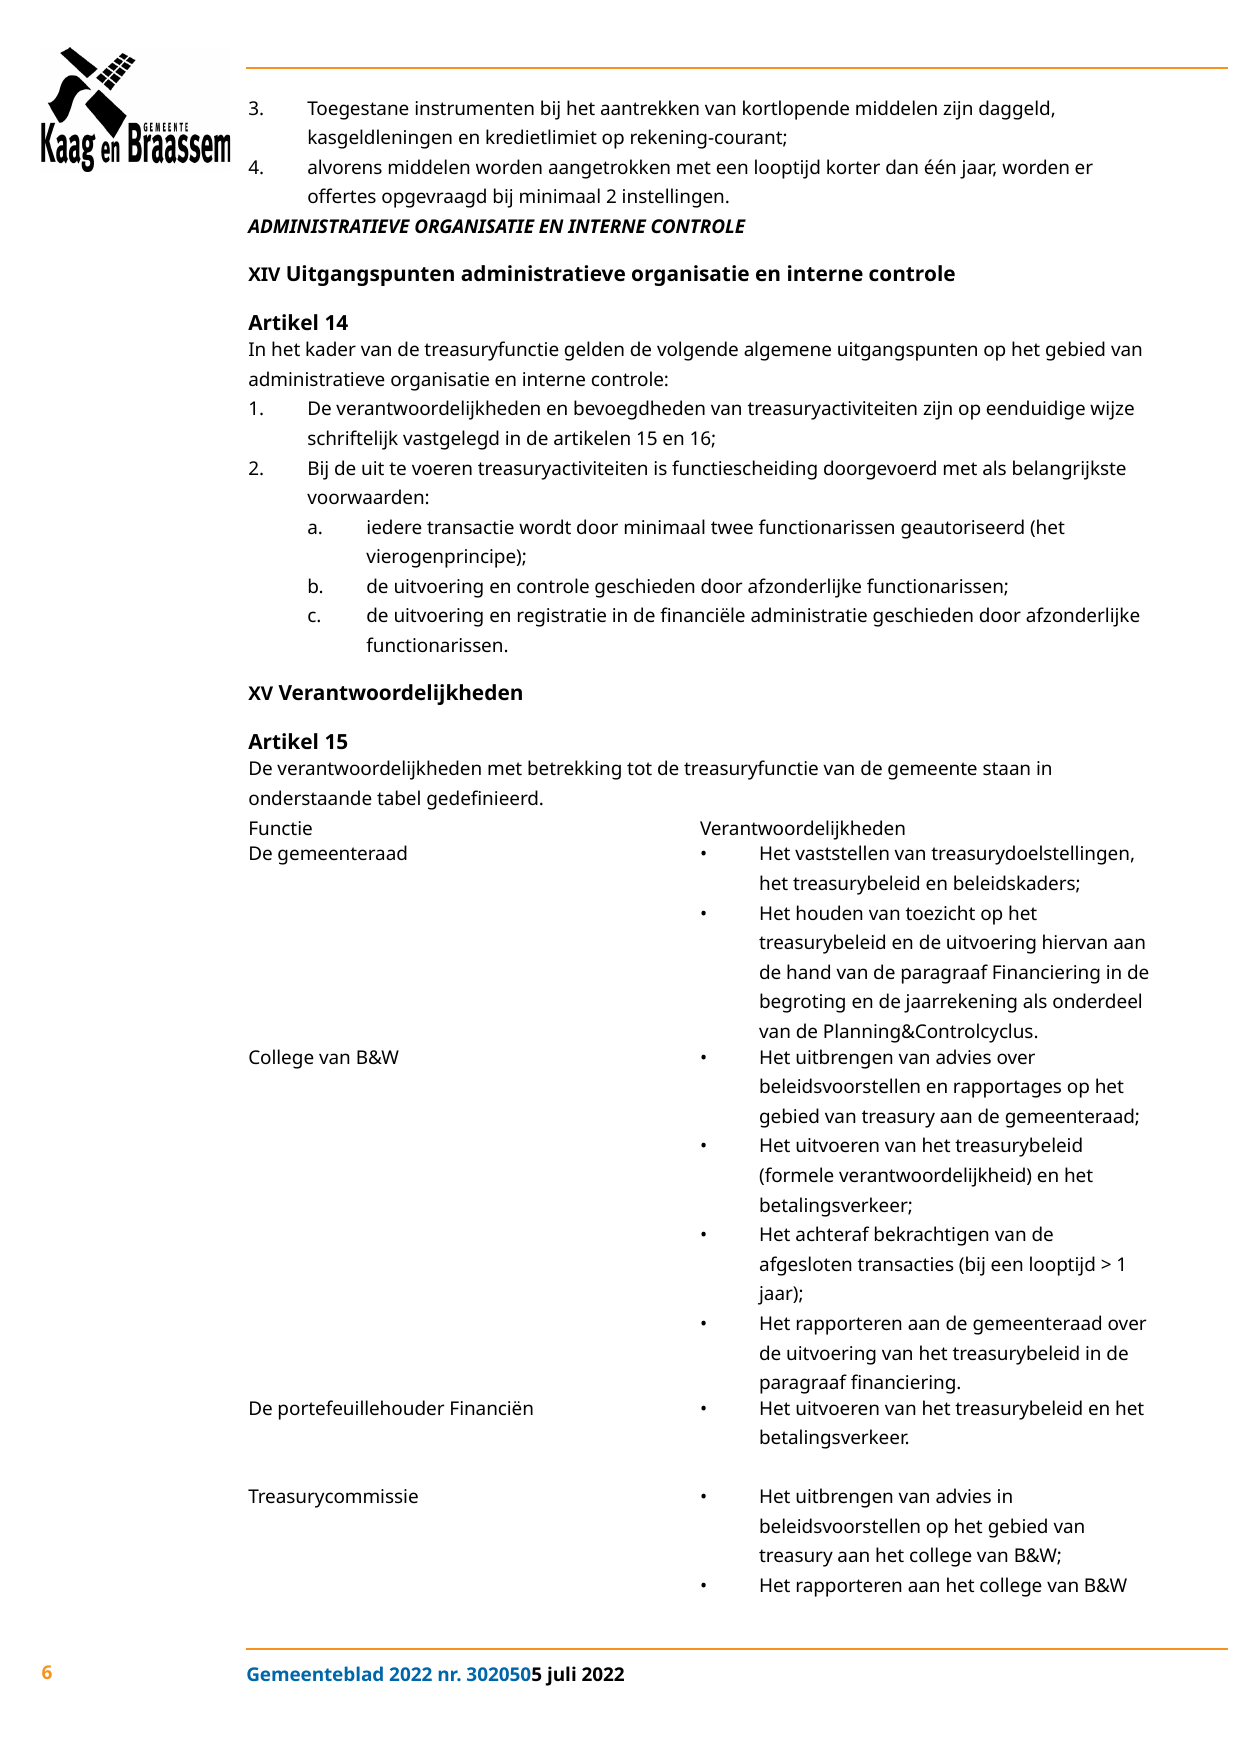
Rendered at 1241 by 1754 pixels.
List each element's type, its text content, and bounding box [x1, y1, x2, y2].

list de uitvoering en registratie in de financiële administratie geschieden door afzonderlijke functionarissen. [307, 603, 1152, 658]
list de uitvoering en controle geschieden door afzonderlijke functionarissen; [307, 573, 1152, 599]
text Artikel 15 [248, 727, 1152, 756]
text ADMINISTRATIEVE ORGANISATIE EN INTERNE CONTROLE [248, 213, 1152, 239]
table_header Treasurycommissie [248, 1483, 700, 1598]
table_cell College van B&W [248, 1044, 700, 1395]
text XV Verantwoordelijkheden [248, 678, 1152, 706]
table_header Functie [248, 815, 700, 841]
list Toegestane instrumenten bij het aantrekken van kortlopende middelen zijn daggeld, kasgeldleningen en kredietlimiet op rekening-courant; [248, 95, 1152, 150]
table_cell De portefeuillehouder Financiën [248, 1395, 700, 1450]
table_header Het uitbrengen van advies in beleidsvoorstellen op het gebied van treasury aan het college van B&W; Het rapporteren aan het college van B&W [700, 1483, 1152, 1598]
table_cell Het uitvoeren van het treasurybeleid en het betalingsverkeer. [700, 1395, 1152, 1450]
picture [41, 47, 231, 172]
text Artikel 14 [248, 308, 1152, 336]
list Bij de uit te voeren treasuryactiviteiten is functiescheiding doorgevoerd met als belangrijkste voorwaarden: [248, 455, 1152, 510]
table_cell Het vaststellen van treasurydoelstellingen, het treasurybeleid en beleidskaders; Het houden van toezicht op het treasurybeleid en de uitvoering hiervan aan de hand van de paragraaf Financiering in de begroting en de jaarrekening als onderdeel van de Planning&Controlcyclus. [700, 841, 1152, 1044]
text In het kader van de treasuryfunctie gelden de volgende algemene uitgangspunten op het gebied van administratieve organisatie en interne controle: [248, 336, 1152, 392]
list iedere transactie wordt door minimaal twee functionarissen geautoriseerd (het vierogenprincipe); [307, 514, 1152, 569]
table_header Verantwoordelijkheden [700, 815, 1152, 841]
table_cell De gemeenteraad [248, 841, 700, 1044]
text XIV Uitgangspunten administratieve organisatie en interne controle [248, 259, 1152, 287]
table_cell Het uitbrengen van advies over beleidsvoorstellen en rapportages op het gebied van treasury aan de gemeenteraad; Het uitvoeren van het treasurybeleid (formele verantwoordelijkheid) en het betalingsverkeer; Het achteraf bekrachtigen van de afgesloten transacties (bij een looptijd > 1 jaar); Het rapporteren aan de gemeenteraad over de uitvoering van het treasurybeleid in de paragraaf financiering. [700, 1044, 1152, 1395]
list alvorens middelen worden aangetrokken met een looptijd korter dan één jaar, worden er offertes opgevraagd bij minimaal 2 instellingen. [248, 154, 1152, 209]
list De verantwoordelijkheden en bevoegdheden van treasuryactiviteiten zijn op eenduidige wijze schriftelijk vastgelegd in de artikelen 15 en 16; [248, 396, 1152, 451]
text De verantwoordelijkheden met betrekking tot de treasuryfunctie van de gemeente staan in onderstaande tabel gedefinieerd. [248, 756, 1152, 811]
